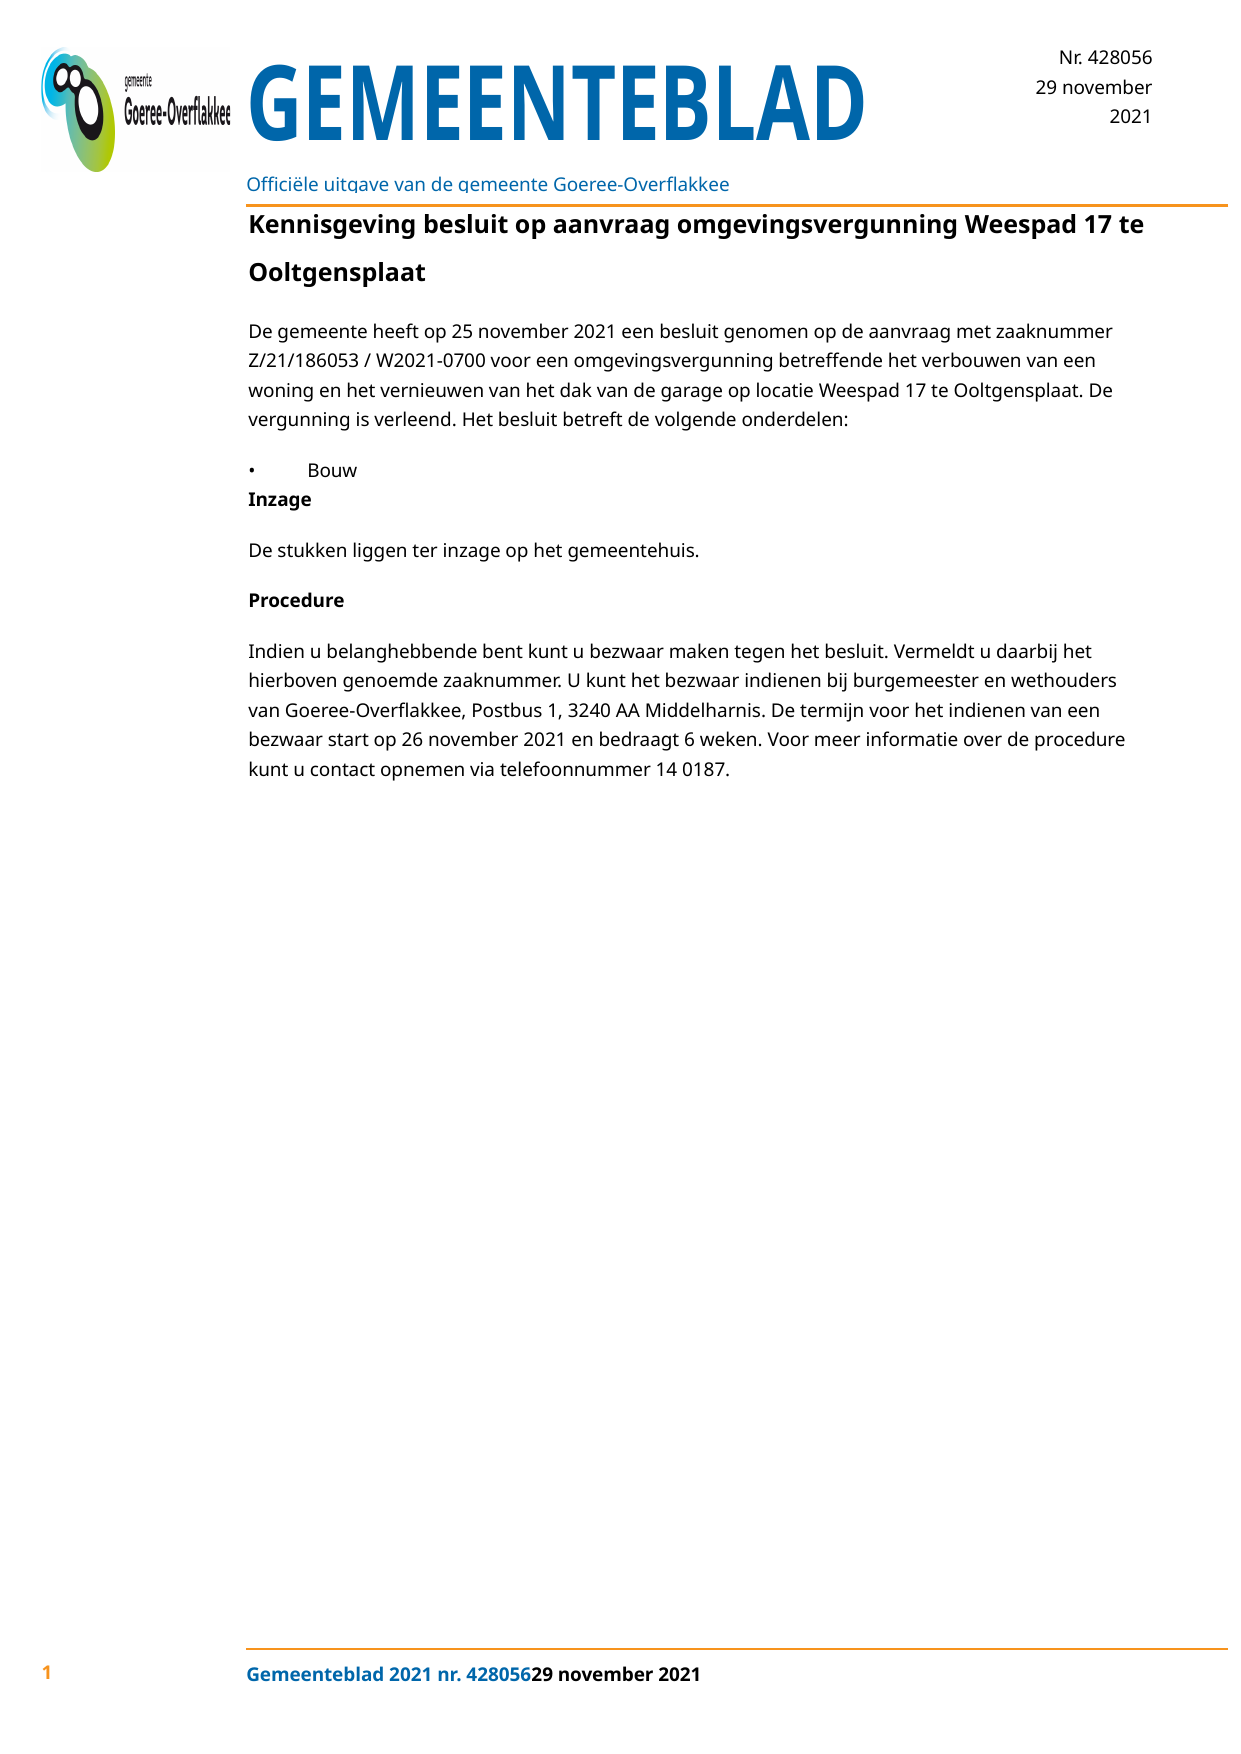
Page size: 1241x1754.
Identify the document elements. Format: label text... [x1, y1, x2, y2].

text De gemeente heeft op 25 november 2021 een besluit genomen op de aanvraag met zaaknummer Z/21/186053 / W2021-0700 voor een omgevingsvergunning betreffende het verbouwen van een woning en het vernieuwen van het dak van de garage op locatie Weespad 17 te Ooltgensplaat. De vergunning is verleend. Het besluit betreft de volgende onderdelen: [248, 318, 1152, 432]
text Kennisgeving besluit op aanvraag omgevingsvergunning Weespad 17 te Ooltgensplaat [248, 207, 1152, 288]
text De stukken liggen ter inzage op het gemeentehuis. [248, 537, 1152, 563]
list Bouw [248, 457, 1152, 483]
text Inzage [248, 487, 1152, 512]
text Indien u belanghebbende bent kunt u bezwaar maken tegen het besluit. Vermeldt u daarbij het hierboven genoemde zaaknummer. U kunt het bezwaar indienen bij burgemeester en wethouders van Goeree-Overflakkee, Postbus 1, 3240 AA Middelharnis. De termijn voor het indienen van een bezwaar start op 26 november 2021 en bedraagt 6 weken. Voor meer informatie over de procedure kunt u contact opnemen via telefoonnummer 14 0187. [248, 638, 1152, 782]
picture [41, 47, 231, 172]
text Procedure [248, 587, 1152, 613]
